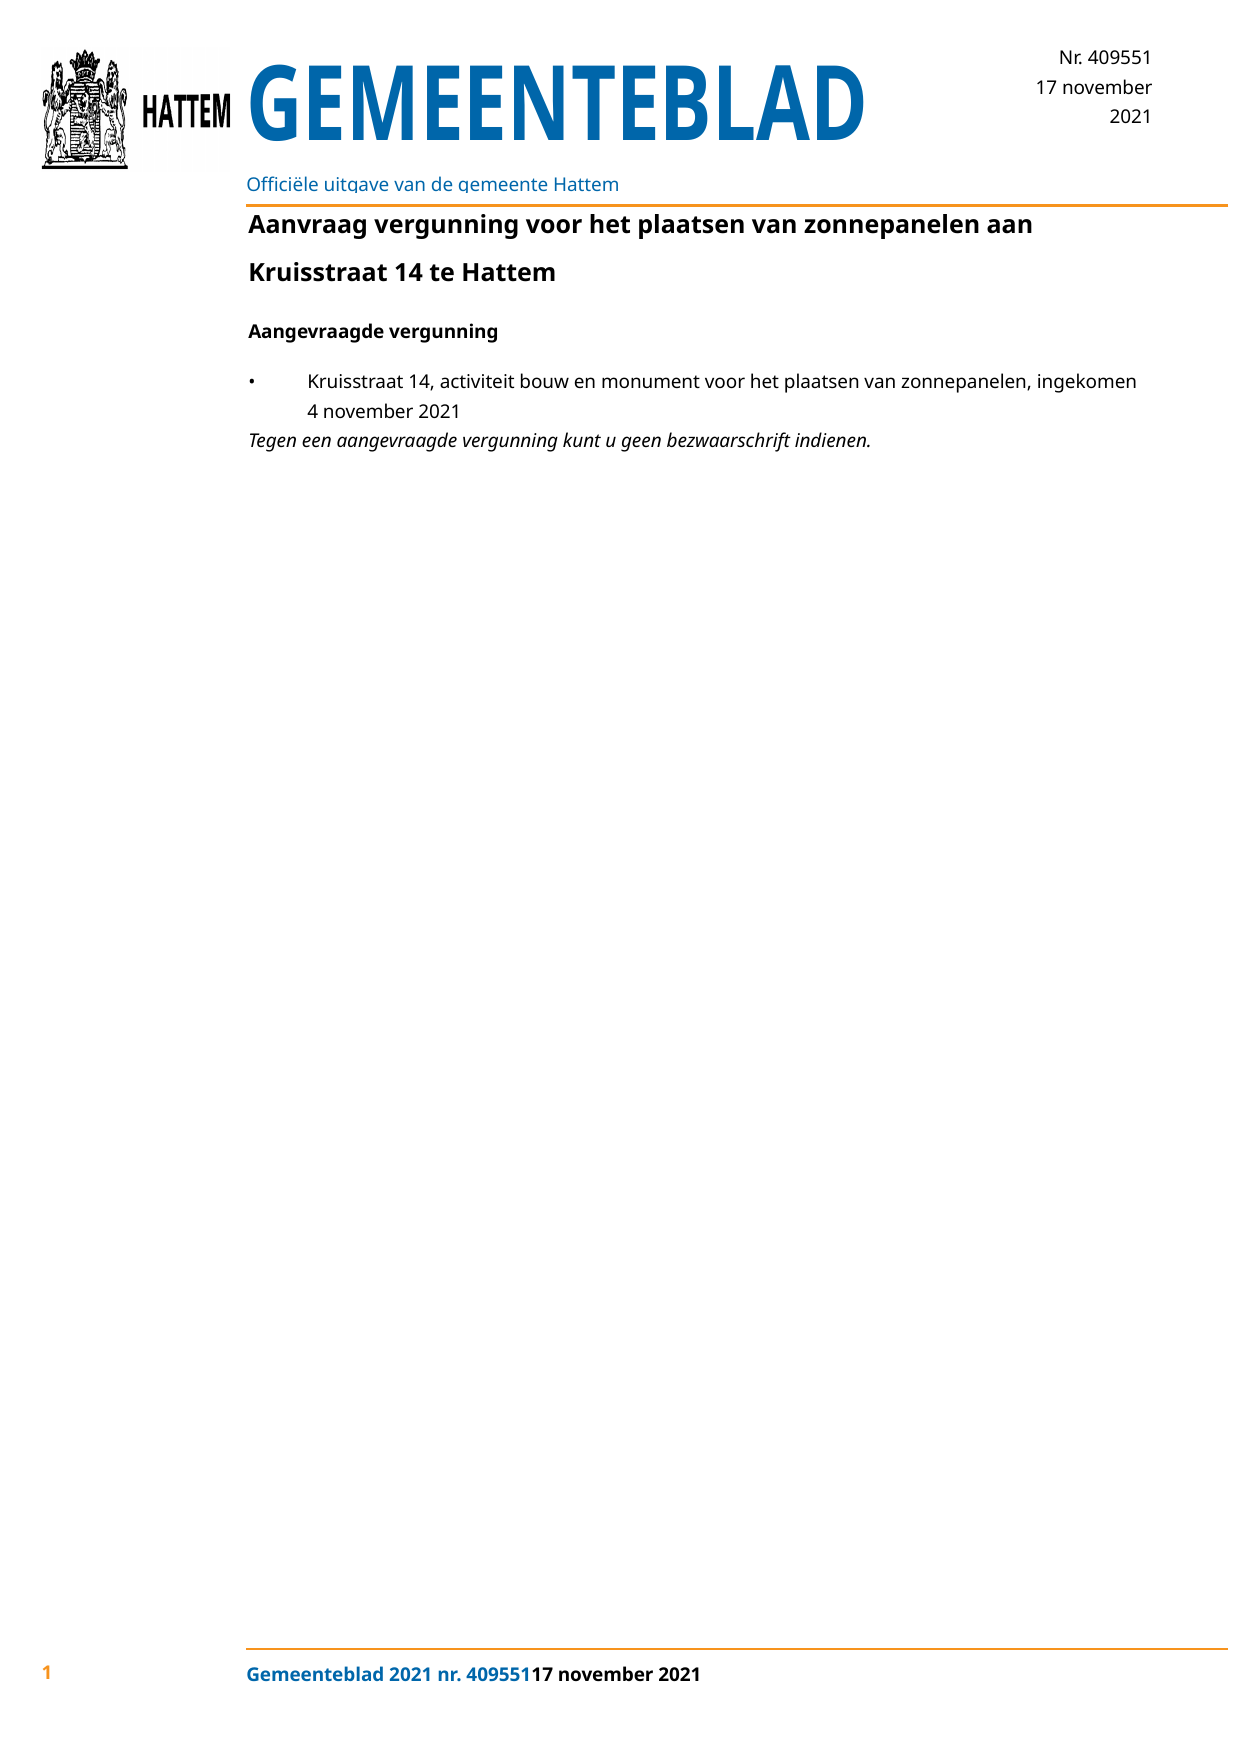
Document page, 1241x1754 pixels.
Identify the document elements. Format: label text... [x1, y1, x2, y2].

text Tegen een aangevraagde vergunning kunt u geen bezwaarschrift indienen. [248, 427, 1152, 453]
text Aangevraagde vergunning [248, 318, 1152, 344]
text Aanvraag vergunning voor het plaatsen van zonnepanelen aan Kruisstraat 14 te Hattem [248, 207, 1152, 288]
picture [41, 47, 231, 172]
list Kruisstraat 14, activiteit bouw en monument voor het plaatsen van zonnepanelen, ingekomen 4 november 2021 [248, 368, 1152, 424]
